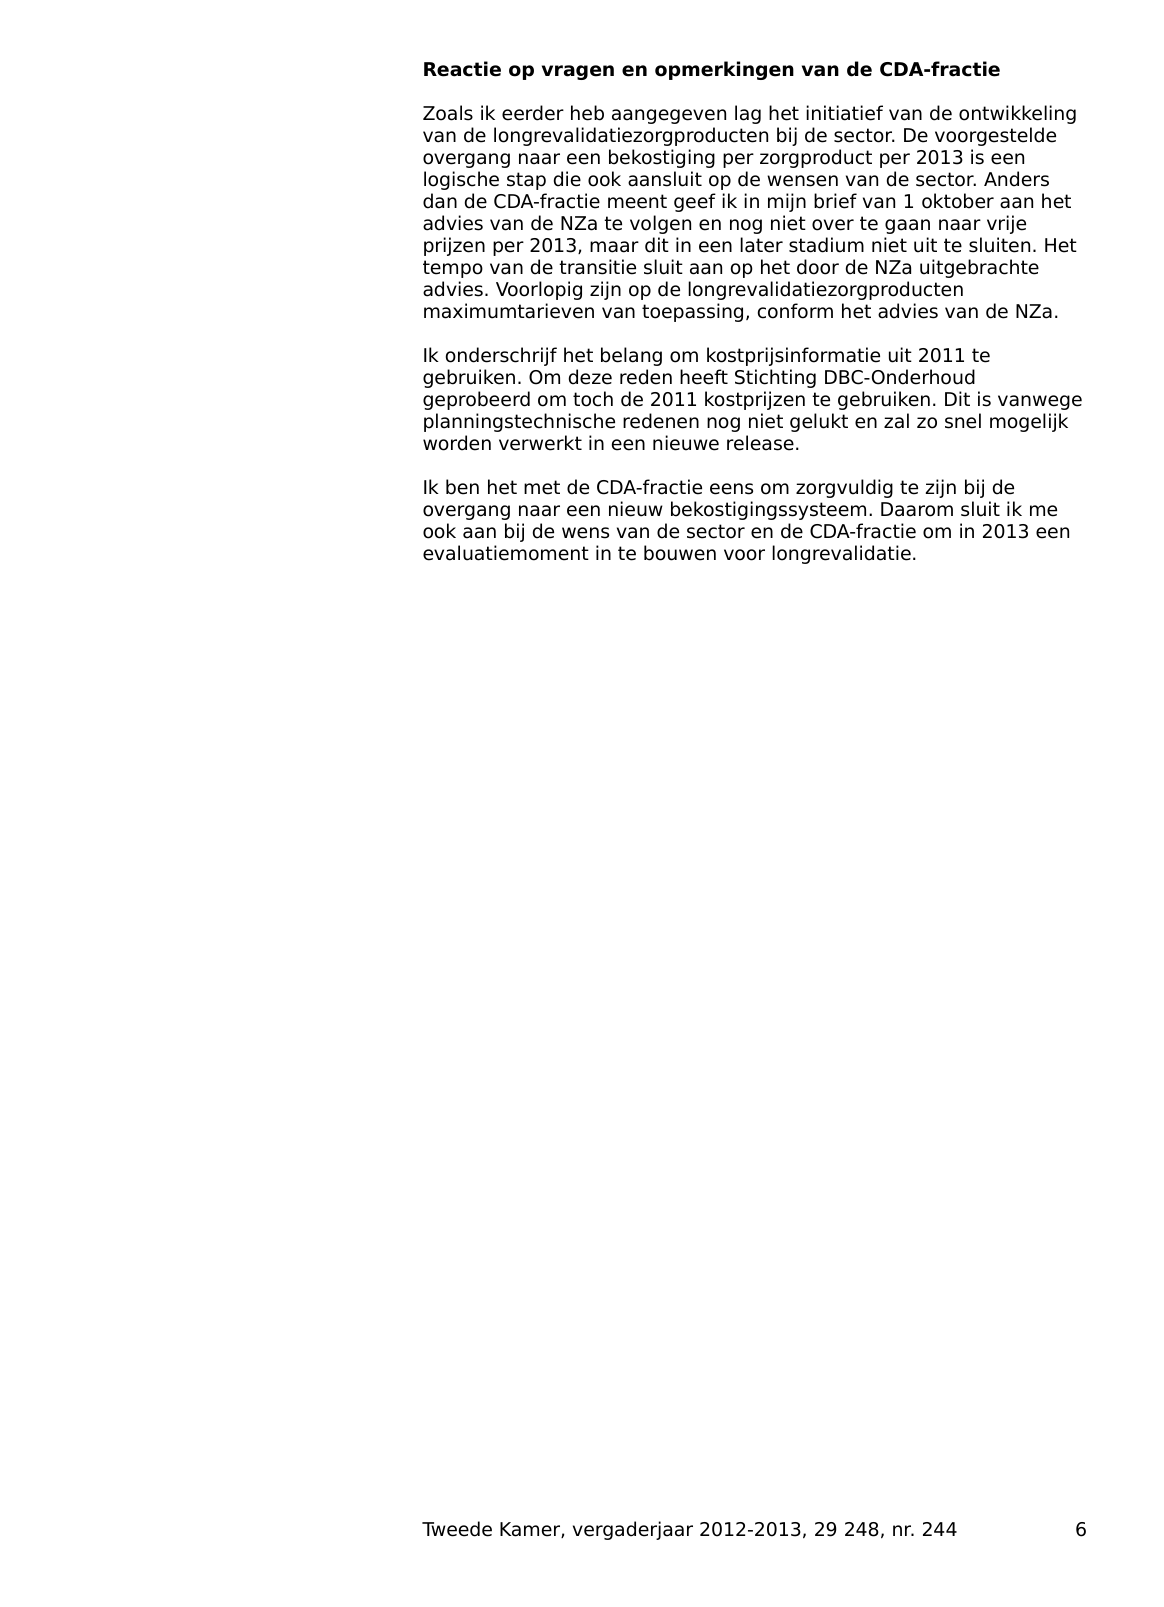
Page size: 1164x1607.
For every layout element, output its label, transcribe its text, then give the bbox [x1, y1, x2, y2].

subtitle Reactie op vragen en opmerkingen van de CDA-fractie [422, 59, 1087, 81]
text Ik ben het met de CDA-fractie eens om zorgvuldig te zijn bij de overgang naar een nieuw bekostigingssysteem. Daarom sluit ik me ook aan bij de wens van de sector en de CDA-fractie om in 2013 een evaluatiemoment in te bouwen voor longrevalidatie. [422, 477, 1087, 565]
text Ik onderschrijf het belang om kostprijsinformatie uit 2011 te gebruiken. Om deze reden heeft Stichting DBC-Onderhoud geprobeerd om toch de 2011 kostprijzen te gebruiken. Dit is vanwege planningstechnische redenen nog niet gelukt en zal zo snel mogelijk worden verwerkt in een nieuwe release. [422, 345, 1087, 455]
text Zoals ik eerder heb aangegeven lag het initiatief van de ontwikkeling van de longrevalidatiezorgproducten bij de sector. De voorgestelde overgang naar een bekostiging per zorgproduct per 2013 is een logische stap die ook aansluit op de wensen van de sector. Anders dan de CDA-fractie meent geef ik in mijn brief van 1 oktober aan het advies van de NZa te volgen en nog niet over te gaan naar vrije prijzen per 2013, maar dit in een later stadium niet uit te sluiten. Het tempo van de transitie sluit aan op het door de NZa uitgebrachte advies. Voorlopig zijn op de longrevalidatiezorgproducten maximumtarieven van toepassing, conform het advies van de NZa. [422, 103, 1087, 323]
